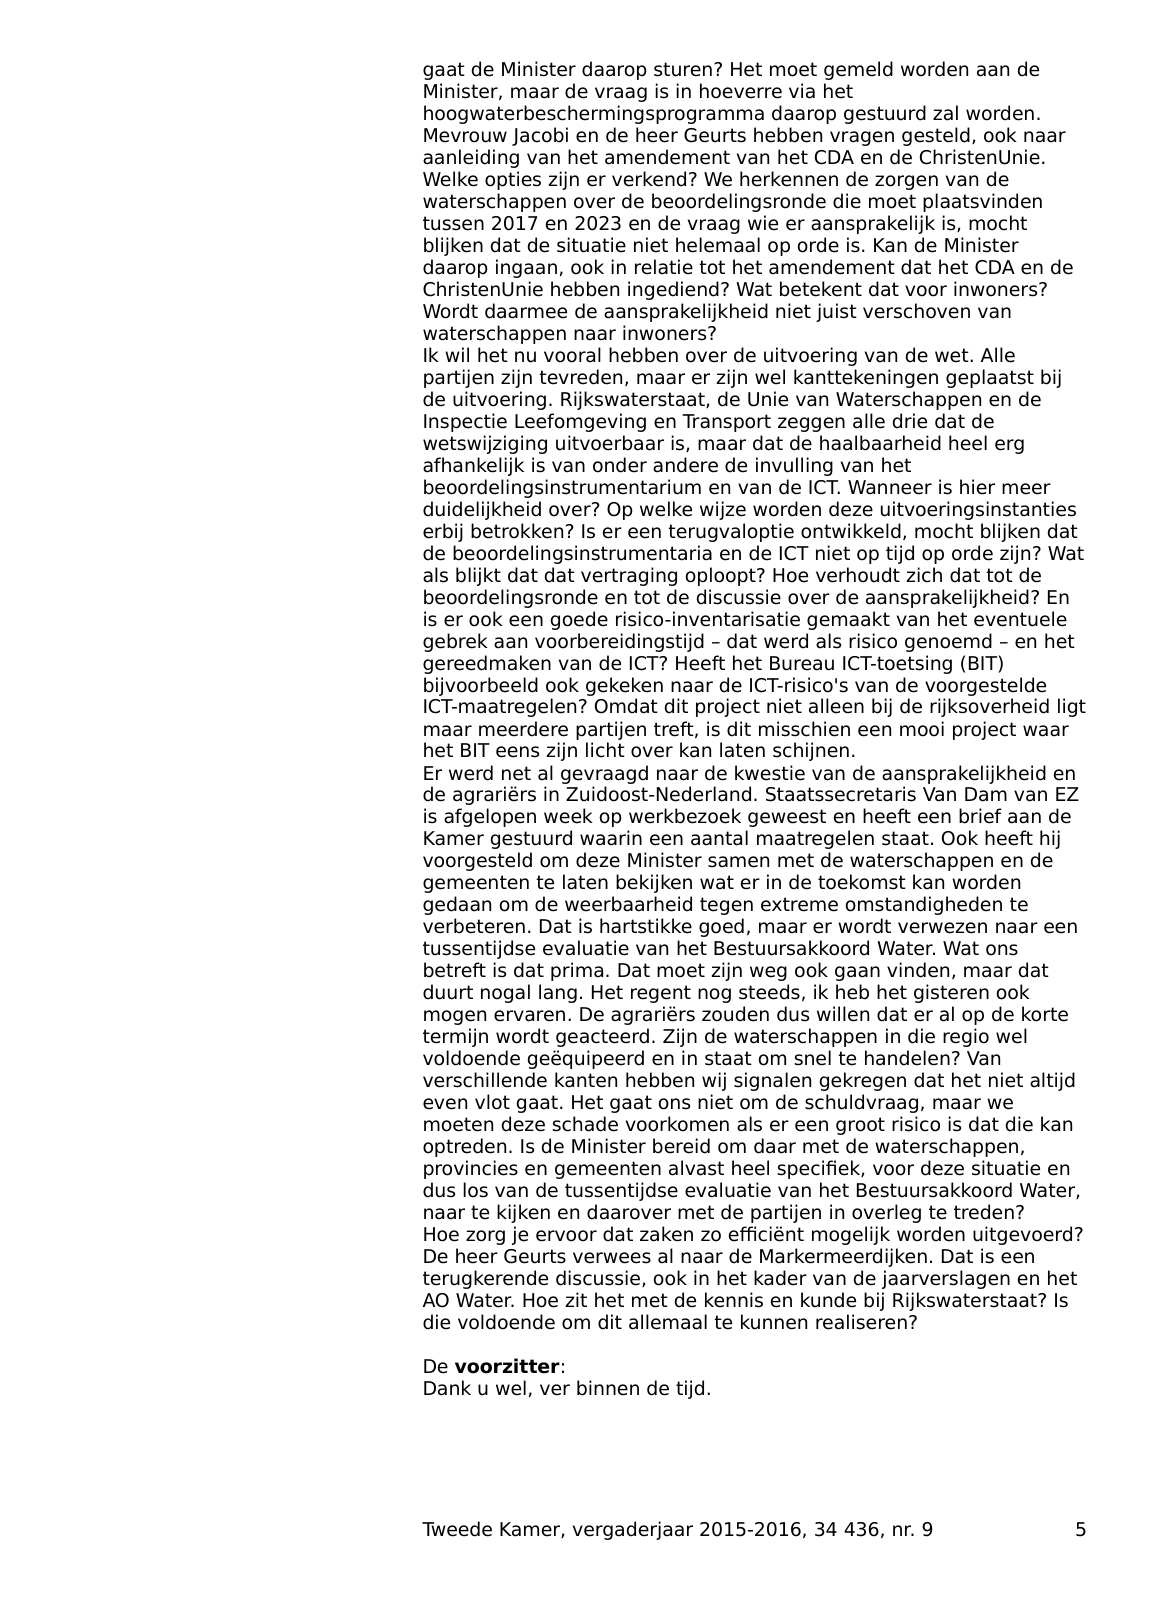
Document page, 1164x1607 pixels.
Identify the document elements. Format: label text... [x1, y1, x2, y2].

text Dank u wel, ver binnen de tijd. [422, 1378, 1087, 1400]
text De voorzitter: [422, 1356, 1087, 1378]
text gaat de Minister daarop sturen? Het moet gemeld worden aan de Minister, maar de vraag is in hoeverre via het hoogwaterbeschermingsprogramma daarop gestuurd zal worden. [422, 59, 1087, 125]
text Er werd net al gevraagd naar de kwestie van de aansprakelijkheid en de agrariërs in Zuidoost-Nederland. Staatssecretaris Van Dam van EZ is afgelopen week op werkbezoek geweest en heeft een brief aan de Kamer gestuurd waarin een aantal maatregelen staat. Ook heeft hij voorgesteld om deze Minister samen met de waterschappen en de gemeenten te laten bekijken wat er in de toekomst kan worden gedaan om de weerbaarheid tegen extreme omstandigheden te verbeteren. Dat is hartstikke goed, maar er wordt verwezen naar een tussentijdse evaluatie van het Bestuursakkoord Water. Wat ons betreft is dat prima. Dat moet zijn weg ook gaan vinden, maar dat duurt nogal lang. Het regent nog steeds, ik heb het gisteren ook mogen ervaren. De agrariërs zouden dus willen dat er al op de korte termijn wordt geacteerd. Zijn de waterschappen in die regio wel voldoende geëquipeerd en in staat om snel te handelen? Van verschillende kanten hebben wij signalen gekregen dat het niet altijd even vlot gaat. Het gaat ons niet om de schuldvraag, maar we moeten deze schade voorkomen als er een groot risico is dat die kan optreden. Is de Minister bereid om daar met de waterschappen, provincies en gemeenten alvast heel specifiek, voor deze situatie en dus los van de tussentijdse evaluatie van het Bestuursakkoord Water, naar te kijken en daarover met de partijen in overleg te treden? [422, 762, 1087, 1224]
text Hoe zorg je ervoor dat zaken zo efficiënt mogelijk worden uitgevoerd? De heer Geurts verwees al naar de Markermeerdijken. Dat is een terugkerende discussie, ook in het kader van de jaarverslagen en het AO Water. Hoe zit het met de kennis en kunde bij Rijkswaterstaat? Is die voldoende om dit allemaal te kunnen realiseren? [422, 1224, 1087, 1334]
text Ik wil het nu vooral hebben over de uitvoering van de wet. Alle partijen zijn tevreden, maar er zijn wel kanttekeningen geplaatst bij de uitvoering. Rijkswaterstaat, de Unie van Waterschappen en de Inspectie Leefomgeving en Transport zeggen alle drie dat de wetswijziging uitvoerbaar is, maar dat de haalbaarheid heel erg afhankelijk is van onder andere de invulling van het beoordelingsinstrumentarium en van de ICT. Wanneer is hier meer duidelijkheid over? Op welke wijze worden deze uitvoeringsinstanties erbij betrokken? Is er een terugvaloptie ontwikkeld, mocht blijken dat de beoordelingsinstrumentaria en de ICT niet op tijd op orde zijn? Wat als blijkt dat dat vertraging oploopt? Hoe verhoudt zich dat tot de beoordelingsronde en tot de discussie over de aansprakelijkheid? En is er ook een goede risico-inventarisatie gemaakt van het eventuele gebrek aan voorbereidingstijd – dat werd als risico genoemd – en het gereedmaken van de ICT? Heeft het Bureau ICT-toetsing (BIT) bijvoorbeeld ook gekeken naar de ICT-risico's van de voorgestelde ICT-maatregelen? Omdat dit project niet alleen bij de rijksoverheid ligt maar meerdere partijen treft, is dit misschien een mooi project waar het BIT eens zijn licht over kan laten schijnen. [422, 345, 1087, 762]
text Mevrouw Jacobi en de heer Geurts hebben vragen gesteld, ook naar aanleiding van het amendement van het CDA en de ChristenUnie. Welke opties zijn er verkend? We herkennen de zorgen van de waterschappen over de beoordelingsronde die moet plaatsvinden tussen 2017 en 2023 en de vraag wie er aansprakelijk is, mocht blijken dat de situatie niet helemaal op orde is. Kan de Minister daarop ingaan, ook in relatie tot het amendement dat het CDA en de ChristenUnie hebben ingediend? Wat betekent dat voor inwoners? Wordt daarmee de aansprakelijkheid niet juist verschoven van waterschappen naar inwoners? [422, 125, 1087, 345]
